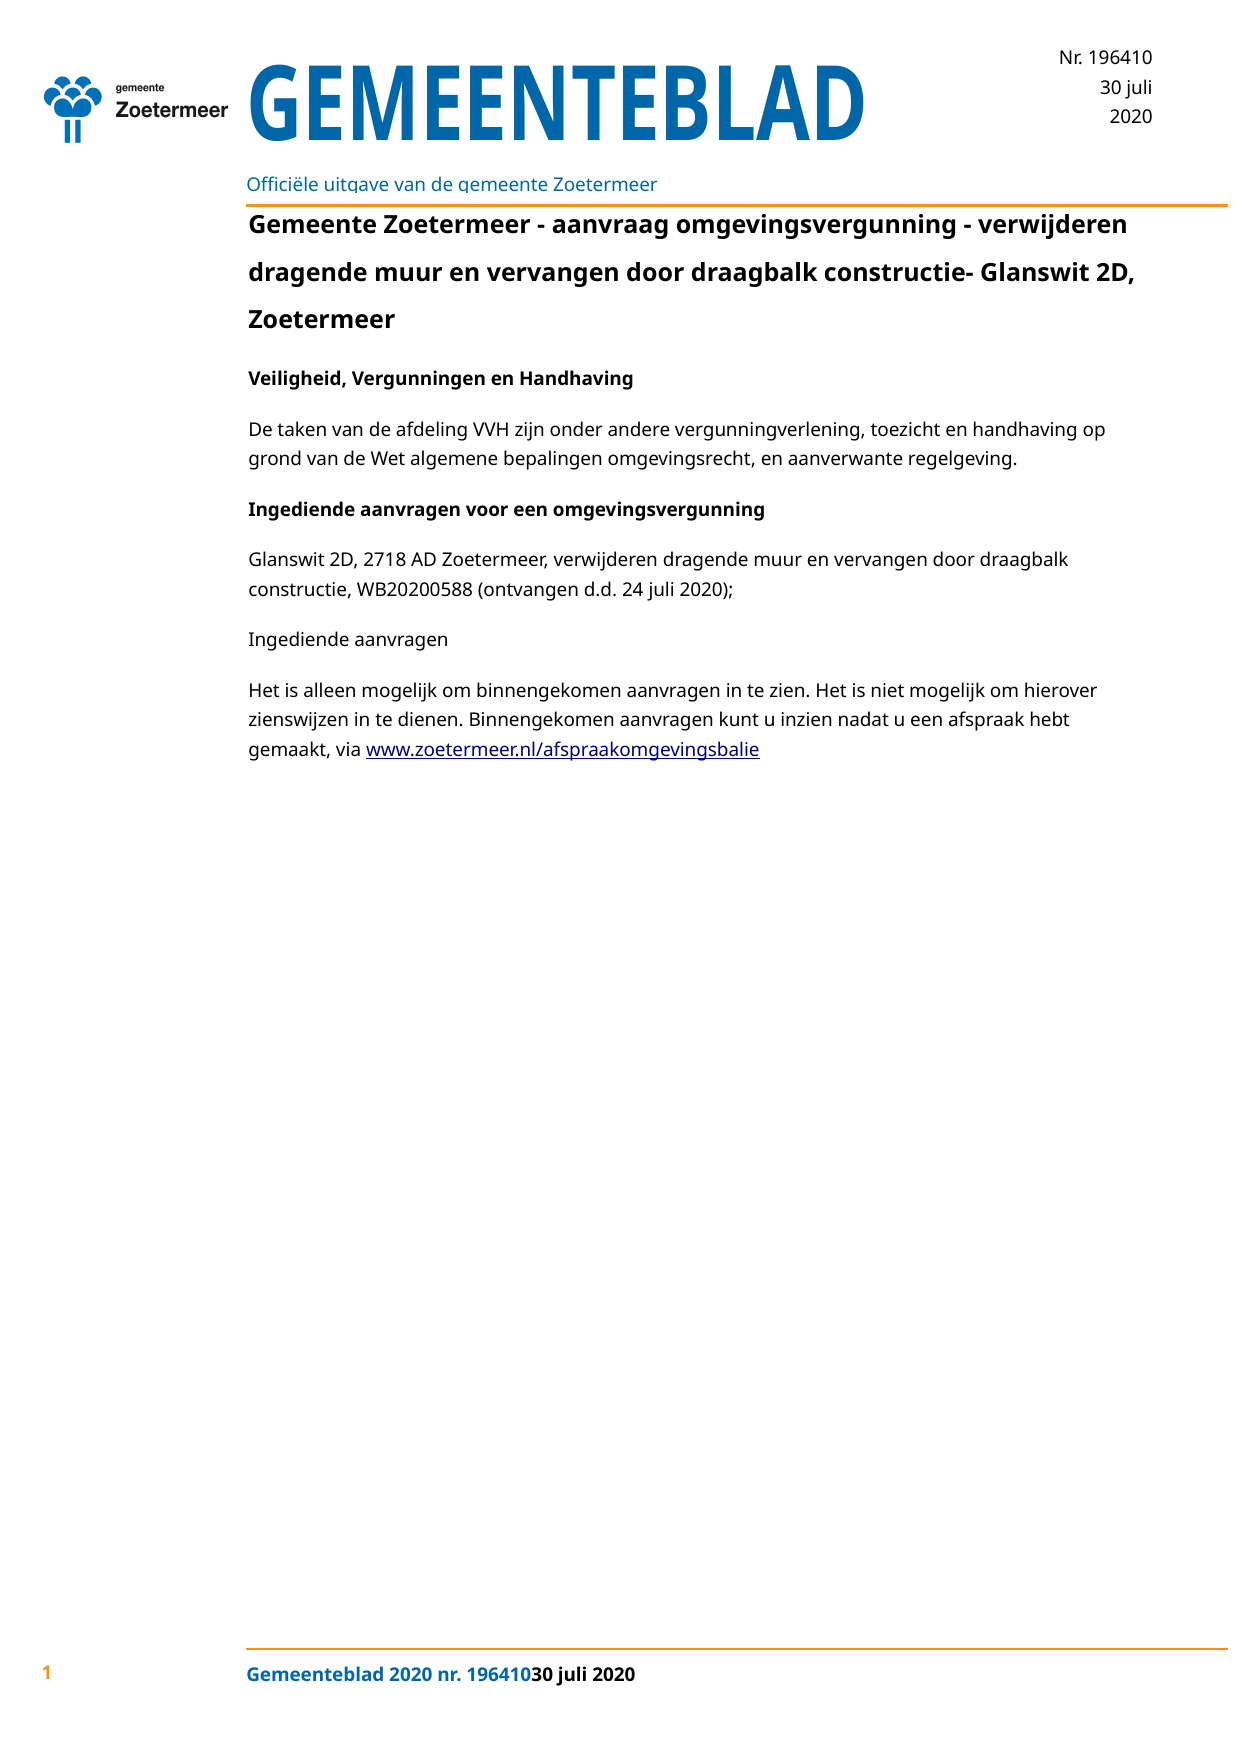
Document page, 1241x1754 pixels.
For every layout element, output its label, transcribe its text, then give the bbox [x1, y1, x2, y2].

text Gemeente Zoetermeer - aanvraag omgevingsvergunning - verwijderen dragende muur en vervangen door draagbalk constructie- Glanswit 2D, Zoetermeer [248, 207, 1152, 336]
text Ingediende aanvragen voor een omgevingsvergunning [248, 496, 1152, 522]
text Het is alleen mogelijk om binnengekomen aanvragen in te zien. Het is niet mogelijk om hierover zienswijzen in te dienen. Binnengekomen aanvragen kunt u inzien nadat u een afspraak hebt gemaakt, via www.zoetermeer.nl/afspraakomgevingsbalie [248, 677, 1152, 762]
text De taken van de afdeling VVH zijn onder andere vergunningverlening, toezicht en handhaving op grond van de Wet algemene bepalingen omgevingsrecht, en aanverwante regelgeving. [248, 416, 1152, 471]
text Veiligheid, Vergunningen en Handhaving [248, 366, 1152, 391]
text Ingediende aanvragen [248, 626, 1152, 652]
text Glanswit 2D, 2718 AD Zoetermeer, verwijderen dragende muur en vervangen door draagbalk constructie, WB20200588 (ontvangen d.d. 24 juli 2020); [248, 546, 1152, 602]
picture [41, 47, 231, 172]
